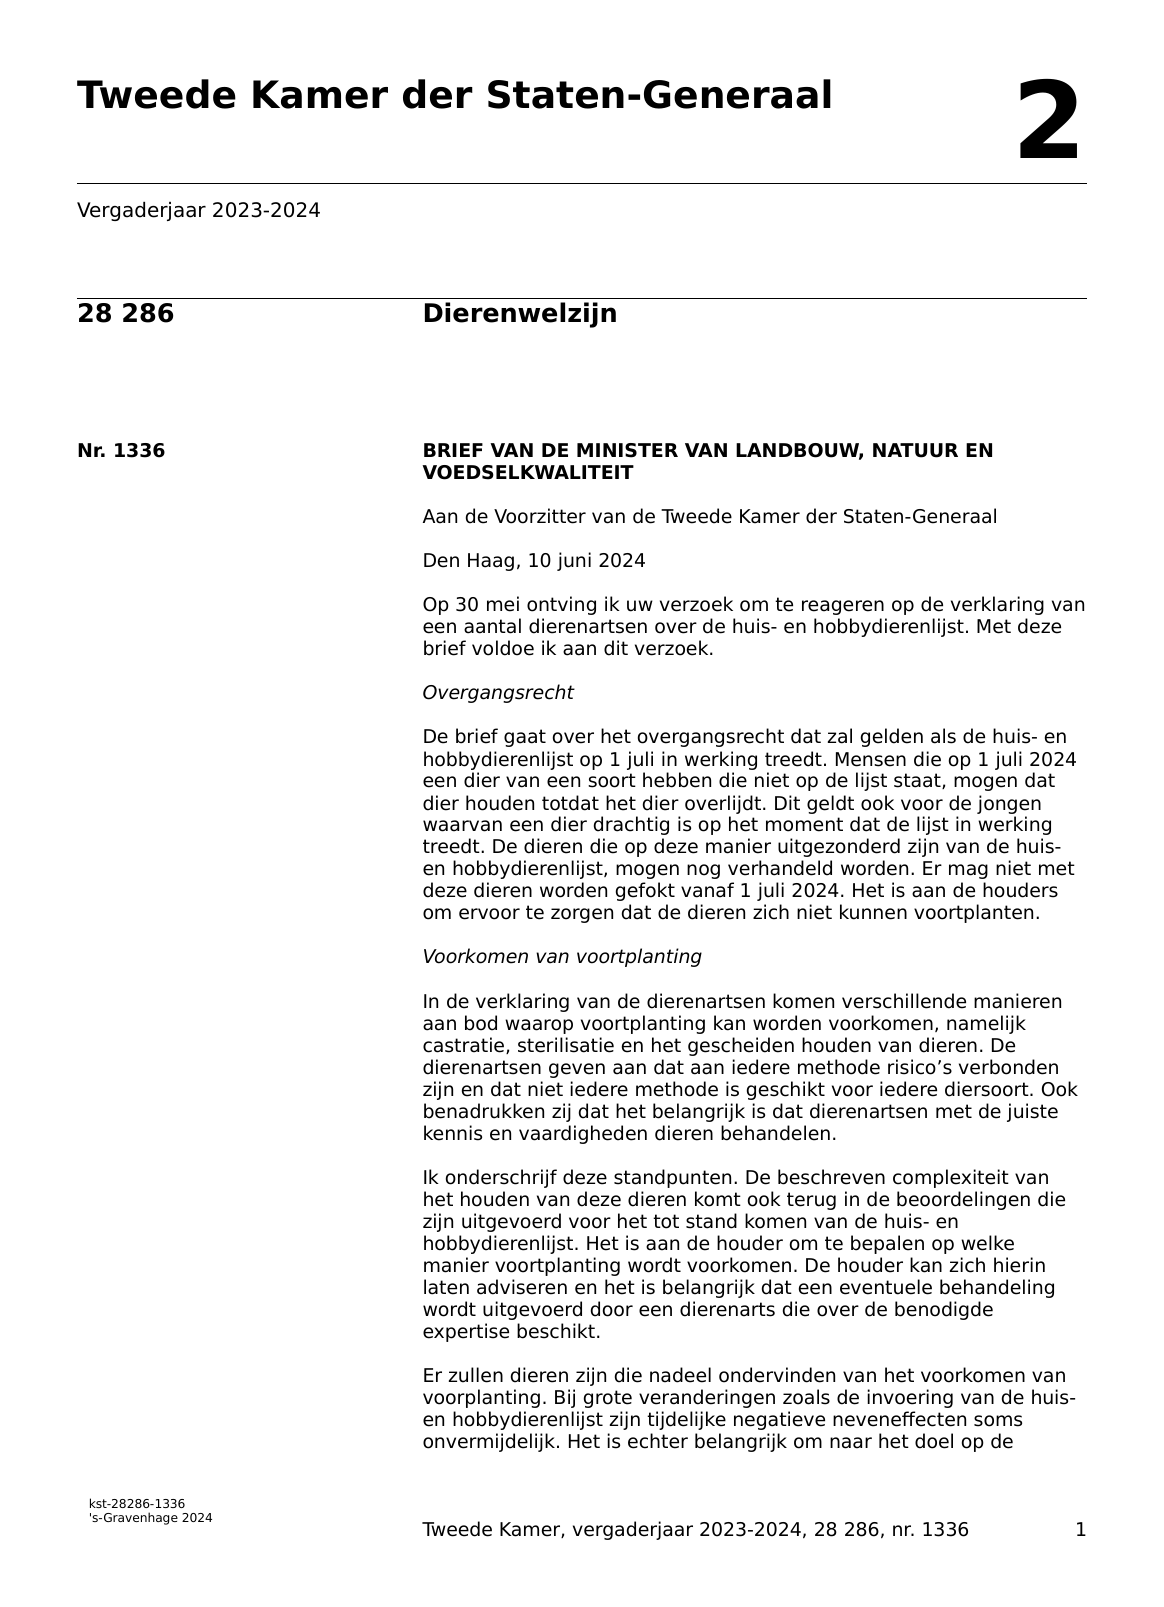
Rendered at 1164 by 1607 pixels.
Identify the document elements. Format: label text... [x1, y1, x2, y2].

text 's-Gravenhage 2024 [88, 1511, 323, 1525]
text Op 30 mei ontving ik uw verzoek om te reageren op de verklaring van een aantal dierenartsen over de huis- en hobbydierenlijst. Met deze brief voldoe ik aan dit verzoek. [422, 594, 1087, 660]
table_cell Vergaderjaar 2023-2024 [77, 184, 1087, 298]
text Ik onderschrijf deze standpunten. De beschreven complexiteit van het houden van deze dieren komt ook terug in de beoordelingen die zijn uitgevoerd voor het tot stand komen van de huis- en hobbydierenlijst. Het is aan de houder om te bepalen op welke manier voortplanting wordt voorkomen. De houder kan zich hierin laten adviseren en het is belangrijk dat een eventuele behandeling wordt uitgevoerd door een dierenarts die over de benodigde expertise beschikt. [422, 1167, 1087, 1342]
subtitle 28 286 Dierenwelzijn [77, 299, 1087, 329]
text In de verklaring van de dierenartsen komen verschillende manieren aan bod waarop voortplanting kan worden voorkomen, namelijk castratie, sterilisatie en het gescheiden houden van dieren. De dierenartsen geven aan dat aan iedere methode risico’s verbonden zijn en dat niet iedere methode is geschikt voor iedere diersoort. Ook benadrukken zij dat het belangrijk is dat dierenartsen met de juiste kennis en vaardigheden dieren behandelen. [422, 991, 1087, 1144]
text kst-28286-1336 [88, 1497, 323, 1511]
subtitle Voorkomen van voortplanting [422, 946, 1087, 968]
text Den Haag, 10 juni 2024 [422, 550, 1087, 572]
text Er zullen dieren zijn die nadeel ondervinden van het voorkomen van voorplanting. Bij grote veranderingen zoals de invoering van de huis- en hobbydierenlijst zijn tijdelijke negatieve neveneffecten soms onvermijdelijk. Het is echter belangrijk om naar het doel op de [422, 1365, 1087, 1453]
table_header 2 [886, 59, 1087, 183]
subtitle Nr. 1336 BRIEF VAN DE MINISTER VAN LANDBOUW, NATUUR EN VOEDSELKWALITEIT [77, 440, 1087, 484]
text Aan de Voorzitter van de Tweede Kamer der Staten-Generaal [422, 506, 1087, 528]
table_header Tweede Kamer der Staten-Generaal [77, 59, 886, 183]
text De brief gaat over het overgangsrecht dat zal gelden als de huis- en hobbydierenlijst op 1 juli in werking treedt. Mensen die op 1 juli 2024 een dier van een soort hebben die niet op de lijst staat, mogen dat dier houden totdat het dier overlijdt. Dit geldt ook voor de jongen waarvan een dier drachtig is op het moment dat de lijst in werking treedt. De dieren die op deze manier uitgezonderd zijn van de huis- en hobbydierenlijst, mogen nog verhandeld worden. Er mag niet met deze dieren worden gefokt vanaf 1 juli 2024. Het is aan de houders om ervoor te zorgen dat de dieren zich niet kunnen voortplanten. [422, 726, 1087, 924]
subtitle Overgangsrecht [422, 682, 1087, 704]
